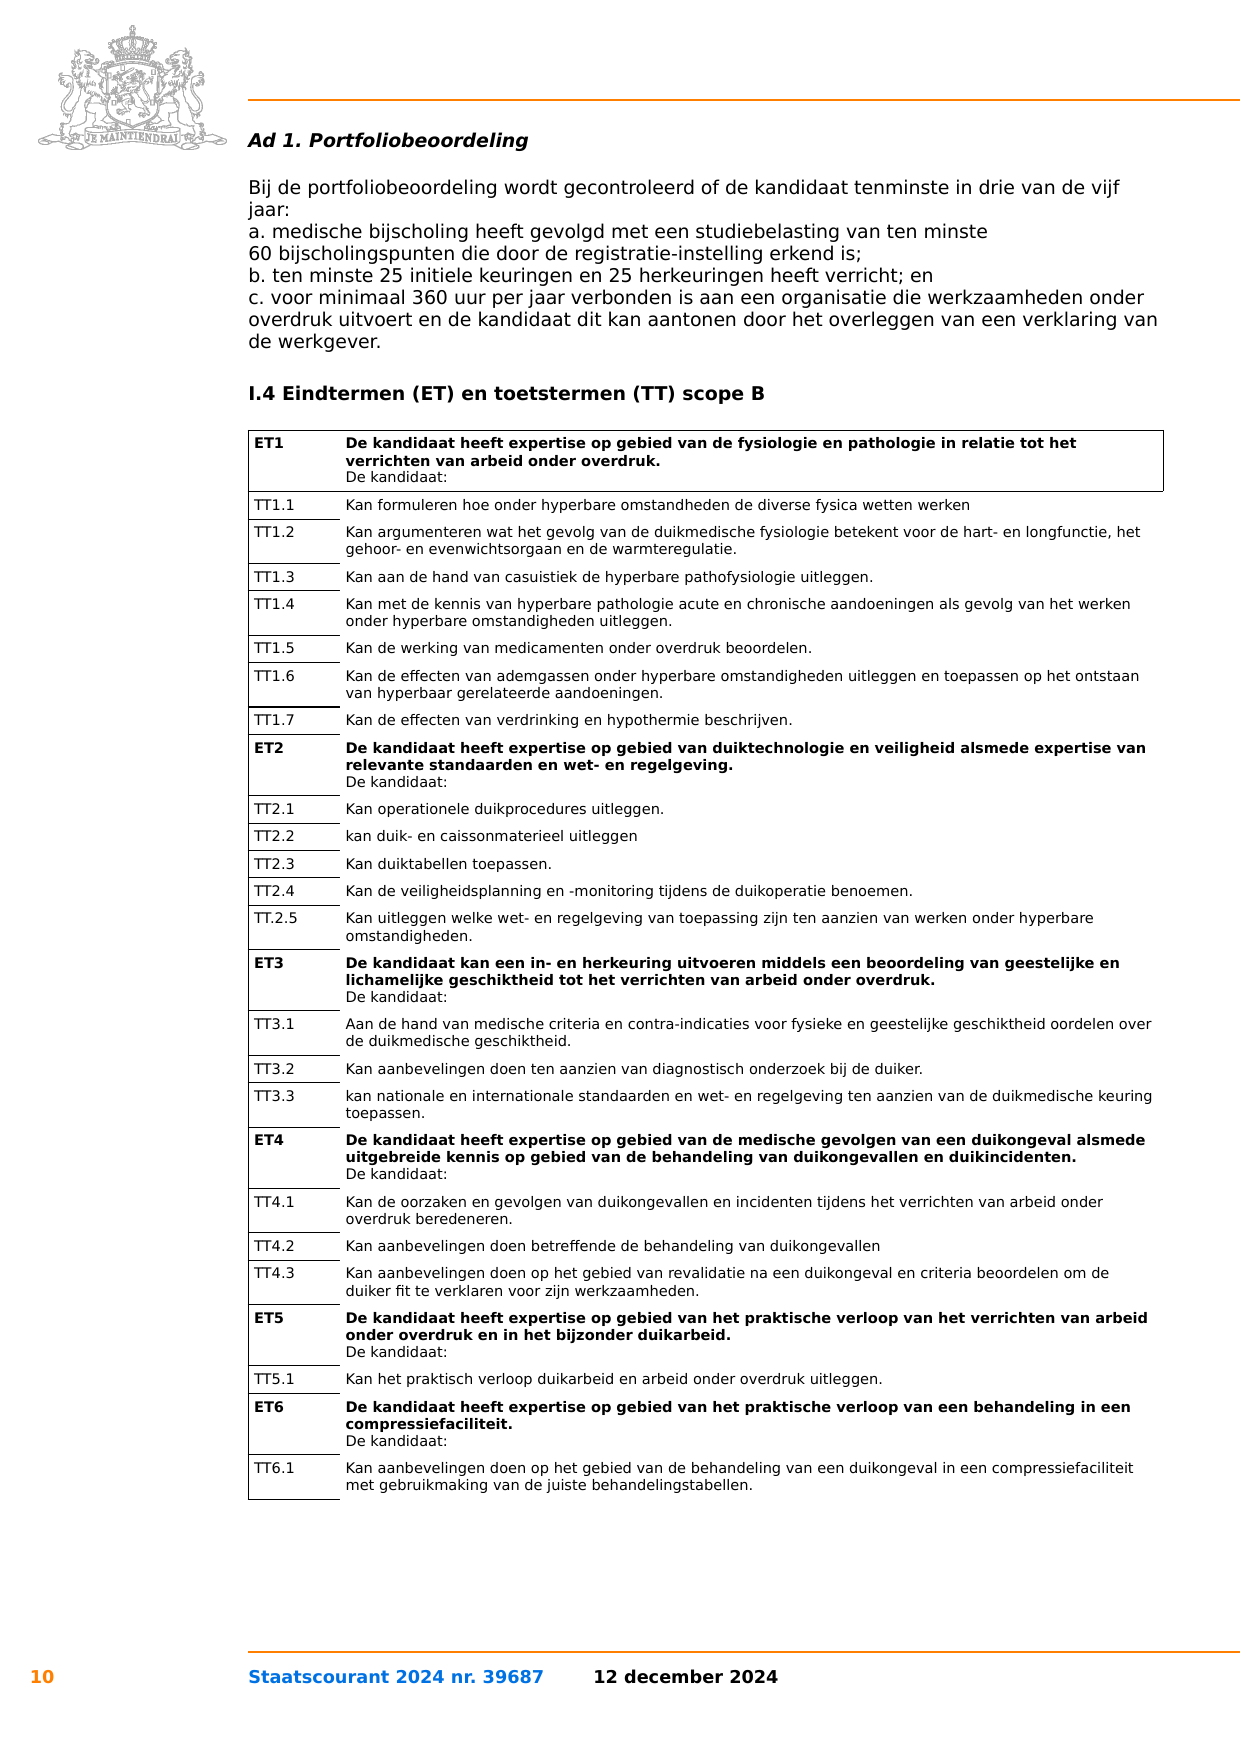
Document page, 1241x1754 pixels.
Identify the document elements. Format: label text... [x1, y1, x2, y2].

table_cell TT2.2 [249, 824, 339, 850]
table_cell kan nationale en internationale standaarden en wet- en regelgeving ten aanzien van de duikmedische keuring toepassen. [340, 1083, 1163, 1127]
table_cell TT4.2 [249, 1233, 339, 1260]
table_cell TT1.5 [249, 636, 339, 662]
table_cell TT2.4 [249, 878, 339, 905]
table_cell Kan de effecten van ademgassen onder hyperbare omstandigheden uitleggen en toepassen op het ontstaan van hyperbaar gerelateerde aandoeningen. [340, 663, 1163, 706]
table_cell Kan argumenteren wat het gevolg van de duikmedische fysiologie betekent voor de hart- en longfunctie, het gehoor- en evenwichtsorgaan en de warmteregulatie. [340, 520, 1163, 563]
picture [38, 25, 227, 150]
subtitle I.4 Eindtermen (ET) en toetstermen (TT) scope B [248, 383, 1163, 405]
text Bij de portfoliobeoordeling wordt gecontroleerd of de kandidaat tenminste in drie van de vijf jaar: [248, 177, 1163, 221]
table_cell TT1.4 [249, 591, 339, 634]
table_cell Kan het praktisch verloop duikarbeid en arbeid onder overdruk uitleggen. [340, 1366, 1163, 1393]
table_cell ET3 [249, 950, 339, 1010]
table_cell TT3.2 [249, 1056, 339, 1082]
table_cell Kan aan de hand van casuistiek de hyperbare pathofysiologie uitleggen. [340, 564, 1163, 590]
table_cell ET6 [249, 1394, 339, 1454]
table_cell De kandidaat heeft expertise op gebied van duiktechnologie en veiligheid alsmede expertise van relevante standaarden en wet- en regelgeving. De kandidaat: [340, 735, 1163, 795]
table_cell Kan de effecten van verdrinking en hypothermie beschrijven. [340, 708, 1163, 734]
table_cell TT2.3 [249, 851, 339, 877]
table_cell TT3.1 [249, 1011, 339, 1055]
table_cell Kan aanbevelingen doen op het gebied van revalidatie na een duikongeval en criteria beoordelen om de duiker fit te verklaren voor zijn werkzaamheden. [340, 1261, 1163, 1304]
table_cell ET4 [249, 1128, 339, 1188]
table_cell TT1.7 [249, 708, 339, 734]
table_cell TT1.1 [249, 492, 339, 518]
table_cell Kan de oorzaken en gevolgen van duikongevallen en incidenten tijdens het verrichten van arbeid onder overdruk beredeneren. [340, 1189, 1163, 1232]
table_cell TT1.3 [249, 564, 339, 590]
table_cell TT2.1 [249, 796, 339, 822]
table_cell TT.2.5 [249, 906, 339, 949]
table_cell Kan de werking van medicamenten onder overdruk beoordelen. [340, 636, 1163, 662]
table_cell TT5.1 [249, 1366, 339, 1393]
subtitle Ad 1. Portfoliobeoordeling [248, 130, 1163, 152]
table_cell De kandidaat kan een in- en herkeuring uitvoeren middels een beoordeling van geestelijke en lichamelijke geschiktheid tot het verrichten van arbeid onder overdruk. De kandidaat: [340, 950, 1163, 1010]
table_cell Kan aanbevelingen doen betreffende de behandeling van duikongevallen [340, 1233, 1163, 1260]
text b. ten minste 25 initiele keuringen en 25 herkeuringen heeft verricht; en [248, 265, 1163, 287]
table_cell De kandidaat heeft expertise op gebied van de medische gevolgen van een duikongeval alsmede uitgebreide kennis op gebied van de behandeling van duikongevallen en duikincidenten. De kandidaat: [340, 1128, 1163, 1188]
table_cell Aan de hand van medische criteria en contra-indicaties voor fysieke en geestelijke geschiktheid oordelen over de duikmedische geschiktheid. [340, 1011, 1163, 1055]
text a. medische bijscholing heeft gevolgd met een studiebelasting van ten minste 60 bijscholingspunten die door de registratie-instelling erkend is; [248, 221, 1163, 265]
table_cell kan duik- en caissonmaterieel uitleggen [340, 824, 1163, 850]
table_cell Kan met de kennis van hyperbare pathologie acute en chronische aandoeningen als gevolg van het werken onder hyperbare omstandigheden uitleggen. [340, 591, 1163, 634]
table_cell TT1.2 [249, 520, 339, 563]
table_cell ET5 [249, 1305, 339, 1365]
table_cell Kan duiktabellen toepassen. [340, 851, 1163, 877]
table_cell De kandidaat heeft expertise op gebied van het praktische verloop van het verrichten van arbeid onder overdruk en in het bijzonder duikarbeid. De kandidaat: [340, 1305, 1163, 1365]
table_cell Kan aanbevelingen doen op het gebied van de behandeling van een duikongeval in een compressiefaciliteit met gebruikmaking van de juiste behandelingstabellen. [340, 1455, 1163, 1498]
table_cell TT1.6 [249, 663, 339, 706]
text c. voor minimaal 360 uur per jaar verbonden is aan een organisatie die werkzaamheden onder overdruk uitvoert en de kandidaat dit kan aantonen door het overleggen van een verklaring van de werkgever. [248, 287, 1163, 353]
table_cell De kandidaat heeft expertise op gebied van het praktische verloop van een behandeling in een compressiefaciliteit. De kandidaat: [340, 1394, 1163, 1454]
table_cell Kan operationele duikprocedures uitleggen. [340, 796, 1163, 822]
table_cell TT4.3 [249, 1261, 339, 1304]
table_cell Kan formuleren hoe onder hyperbare omstandheden de diverse fysica wetten werken [340, 492, 1163, 518]
table_cell ET2 [249, 735, 339, 795]
table_cell Kan aanbevelingen doen ten aanzien van diagnostisch onderzoek bij de duiker. [340, 1056, 1163, 1082]
table_header ET1 [249, 431, 339, 491]
table_cell TT3.3 [249, 1083, 339, 1127]
table_cell TT4.1 [249, 1189, 339, 1232]
table_header De kandidaat heeft expertise op gebied van de fysiologie en pathologie in relatie tot het verrichten van arbeid onder overdruk. De kandidaat: [340, 431, 1163, 491]
table_cell Kan uitleggen welke wet- en regelgeving van toepassing zijn ten aanzien van werken onder hyperbare omstandigheden. [340, 906, 1163, 949]
table_cell TT6.1 [249, 1455, 339, 1498]
table_cell Kan de veiligheidsplanning en -monitoring tijdens de duikoperatie benoemen. [340, 878, 1163, 905]
